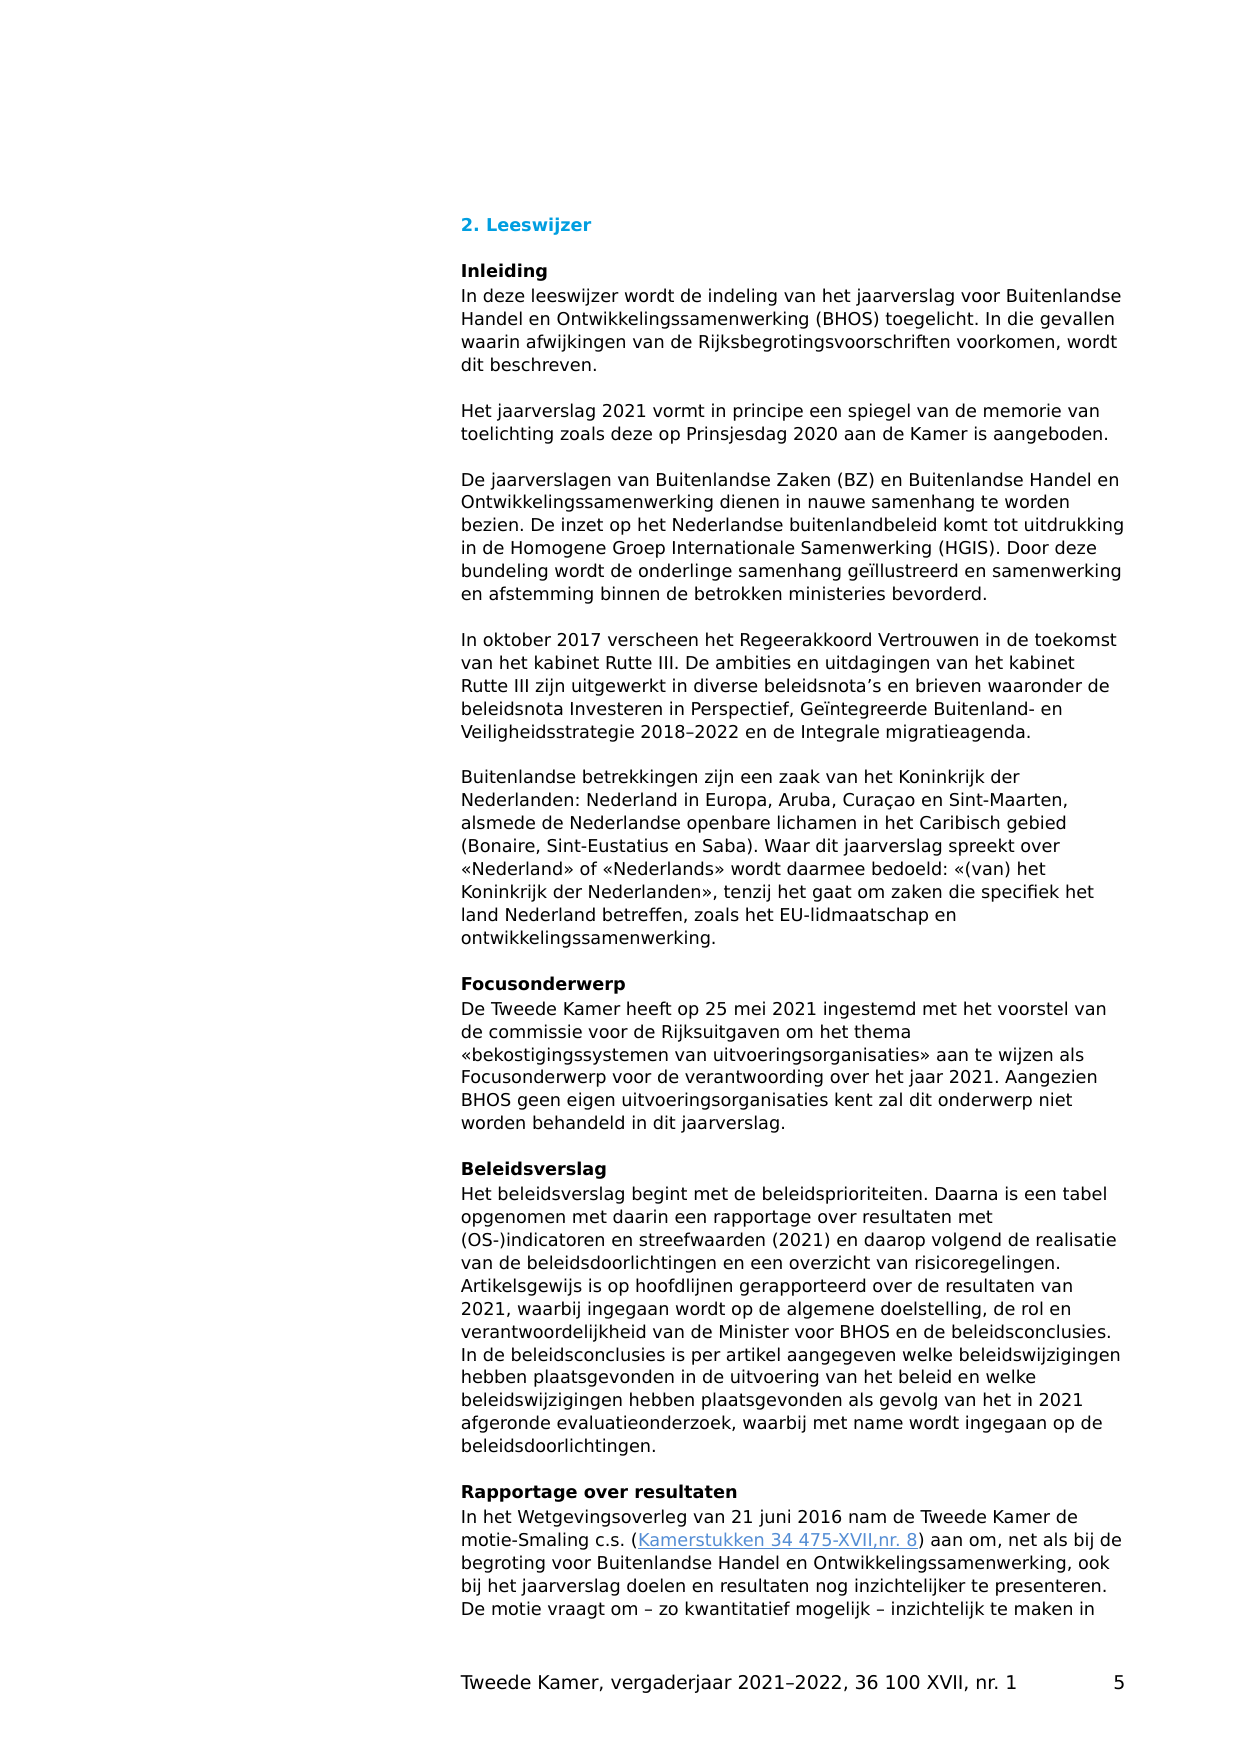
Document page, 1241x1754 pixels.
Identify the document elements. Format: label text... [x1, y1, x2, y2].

text Het jaarverslag 2021 vormt in principe een spiegel van de memorie van toelichting zoals deze op Prinsjesdag 2020 aan de Kamer is aangeboden. [461, 399, 1125, 445]
text Het beleidsverslag begint met de beleidsprioriteiten. Daarna is een tabel opgenomen met daarin een rapportage over resultaten met (OS-)indicatoren en streefwaarden (2021) en daarop volgend de realisatie van de beleidsdoorlichtingen en een overzicht van risicoregelingen. Artikelsgewijs is op hoofdlijnen gerapporteerd over de resultaten van 2021, waarbij ingegaan wordt op de algemene doelstelling, de rol en verantwoordelijkheid van de Minister voor BHOS en de beleidsconclusies. In de beleidsconclusies is per artikel aangegeven welke beleidswijzigingen hebben plaatsgevonden in de uitvoering van het beleid en welke beleidswijzigingen hebben plaatsgevonden als gevolg van het in 2021 afgeronde evaluatieonderzoek, waarbij met name wordt ingegaan op de beleidsdoorlichtingen. [461, 1182, 1125, 1457]
text De Tweede Kamer heeft op 25 mei 2021 ingestemd met het voorstel van de commissie voor de Rijksuitgaven om het thema «bekostigingssystemen van uitvoeringsorganisaties» aan te wijzen als Focusonderwerp voor de verantwoording over het jaar 2021. Aangezien BHOS geen eigen uitvoeringsorganisaties kent zal dit onderwerp niet worden behandeld in dit jaarverslag. [461, 997, 1125, 1134]
text Rapportage over resultaten [461, 1480, 1125, 1503]
text In deze leeswijzer wordt de indeling van het jaarverslag voor Buitenlandse Handel en Ontwikkelingssamenwerking (BHOS) toegelicht. In die gevallen waarin afwijkingen van de Rijksbegrotingsvoorschriften voorkomen, wordt dit beschreven. [461, 284, 1125, 376]
text Beleidsverslag [461, 1157, 1125, 1180]
text De jaarverslagen van Buitenlandse Zaken (BZ) en Buitenlandse Handel en Ontwikkelingssamenwerking dienen in nauwe samenhang te worden bezien. De inzet op het Nederlandse buitenlandbeleid komt tot uitdrukking in de Homogene Groep Internationale Samenwerking (HGIS). Door deze bundeling wordt de onderlinge samenhang geïllustreerd en samenwerking en afstemming binnen de betrokken ministeries bevorderd. [461, 468, 1125, 605]
text In oktober 2017 verscheen het Regeerakkoord Vertrouwen in de toekomst van het kabinet Rutte III. De ambities en uitdagingen van het kabinet Rutte III zijn uitgewerkt in diverse beleidsnota’s en brieven waaronder de beleidsnota Investeren in Perspectief, Geïntegreerde Buitenland- en Veiligheidsstrategie 2018–2022 en de Integrale migratieagenda. [461, 628, 1125, 743]
title 2. Leeswijzer [461, 213, 1125, 236]
text Inleiding [461, 259, 1125, 282]
text Focusonderwerp [461, 972, 1125, 995]
text Buitenlandse betrekkingen zijn een zaak van het Koninkrijk der Nederlanden: Nederland in Europa, Aruba, Curaçao en Sint-Maarten, alsmede de Nederlandse openbare lichamen in het Caribisch gebied (Bonaire, Sint-Eustatius en Saba). Waar dit jaarverslag spreekt over «Nederland» of «Nederlands» wordt daarmee bedoeld: «(van) het Koninkrijk der Nederlanden», tenzij het gaat om zaken die specifiek het land Nederland betreffen, zoals het EU-lidmaatschap en ontwikkelingssamenwerking. [461, 766, 1125, 949]
text In het Wetgevingsoverleg van 21 juni 2016 nam de Tweede Kamer de motie-Smaling c.s. (Kamerstukken 34 475-XVII,nr. 8) aan om, net als bij de begroting voor Buitenlandse Handel en Ontwikkelingssamenwerking, ook bij het jaarverslag doelen en resultaten nog inzichtelijker te presenteren. De motie vraagt om – zo kwantitatief mogelijk – inzichtelijk te maken in [461, 1505, 1125, 1620]
